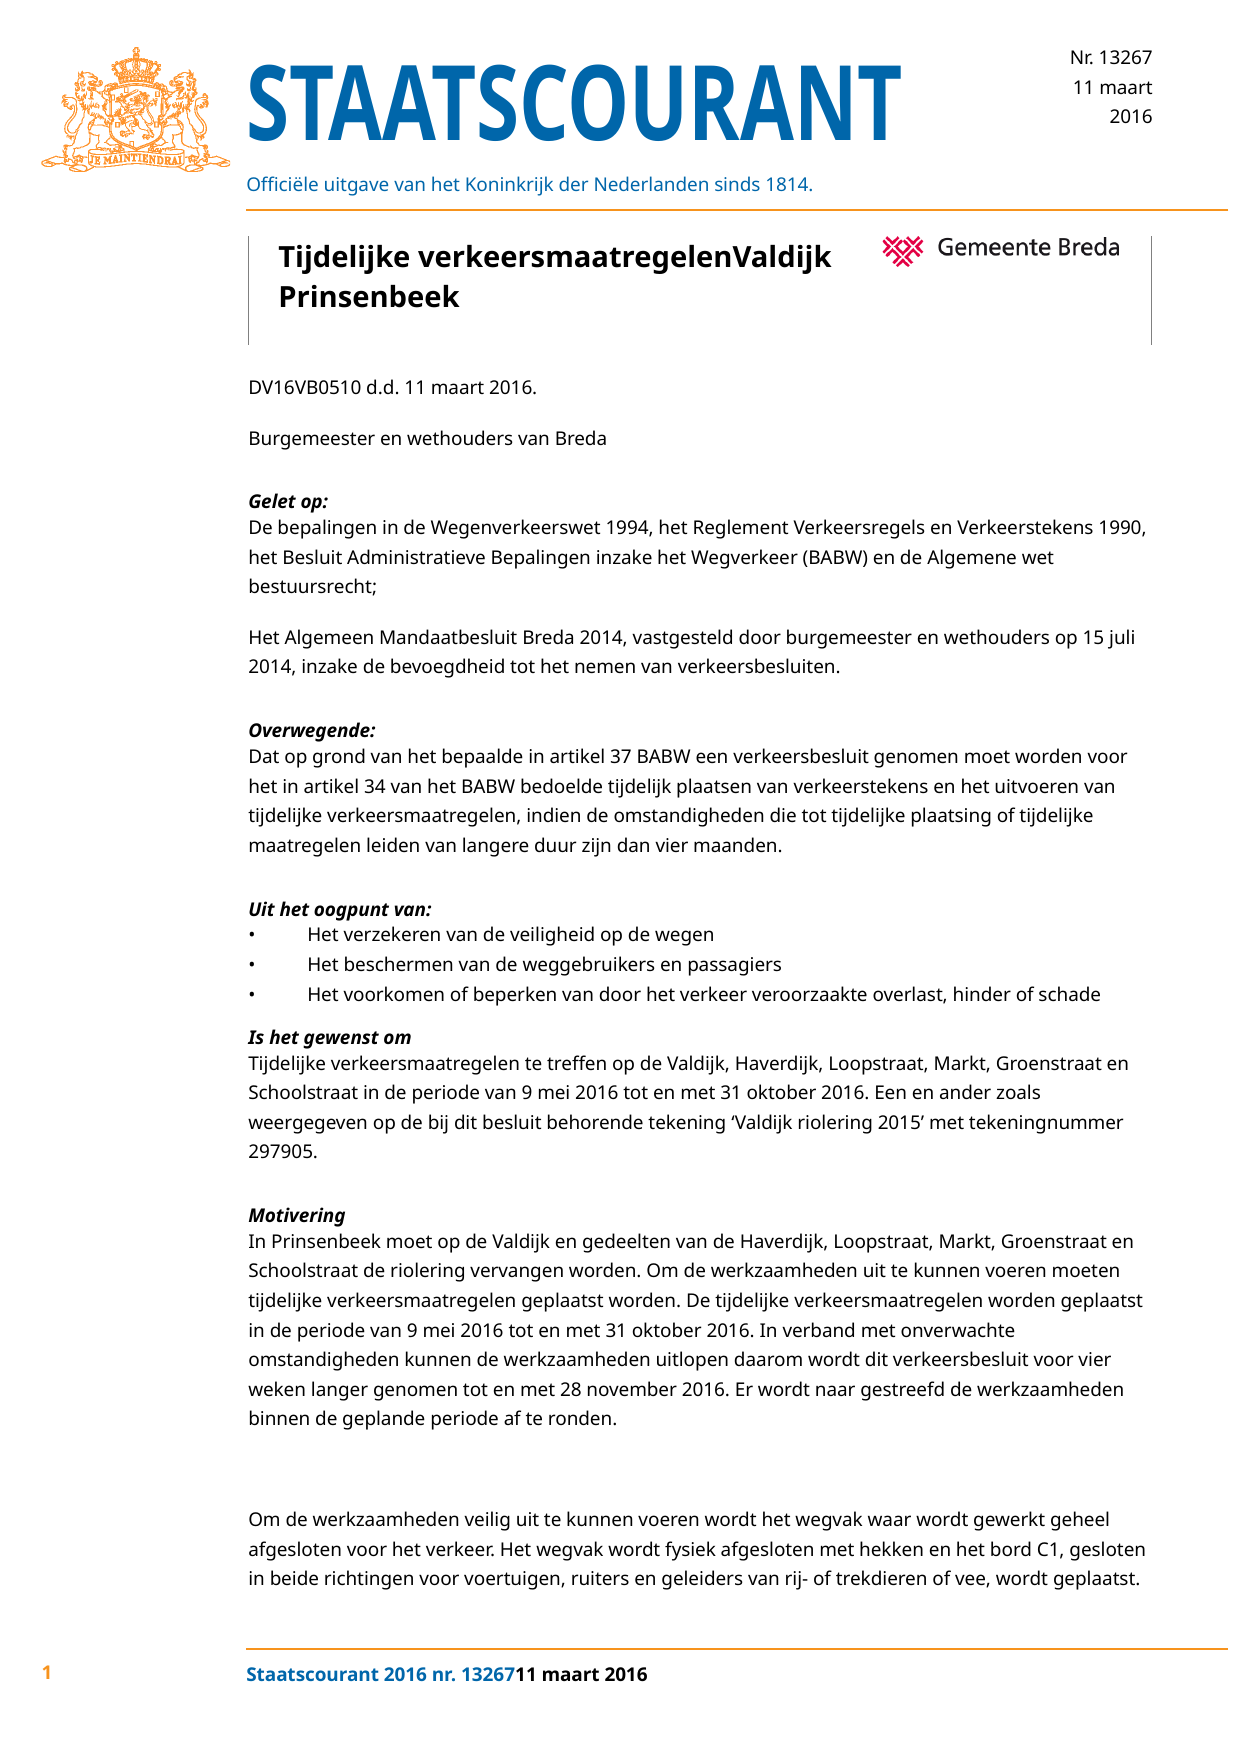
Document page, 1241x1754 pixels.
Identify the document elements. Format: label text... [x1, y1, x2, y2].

text Uit het oogpunt van: [248, 896, 1152, 922]
picture [41, 47, 231, 172]
picture [882, 236, 1119, 267]
text De bepalingen in de Wegenverkeerswet 1994, het Reglement Verkeersregels en Verkeerstekens 1990, het Besluit Administratieve Bepalingen inzake het Wegverkeer (BABW) en de Algemene wet bestuursrecht; [248, 514, 1152, 599]
text DV16VB0510 d.d. 11 maart 2016. [248, 374, 1152, 400]
list Het beschermen van de weggebruikers en passagiers [248, 951, 1152, 977]
text Gelet op: [248, 489, 1152, 514]
text Het Algemeen Mandaatbesluit Breda 2014, vastgesteld door burgemeester en wethouders op 15 juli 2014, inzake de bevoegdheid tot het nemen van verkeersbesluiten. [248, 624, 1152, 679]
table_header Tijdelijke verkeersmaatregelenValdijk Prinsenbeek [249, 236, 850, 345]
text Dat op grond van het bepaalde in artikel 37 BABW een verkeersbesluit genomen moet worden voor het in artikel 34 van het BABW bedoelde tijdelijk plaatsen van verkeerstekens en het uitvoeren van tijdelijke verkeersmaatregelen, indien de omstandigheden die tot tijdelijke plaatsing of tijdelijke maatregelen leiden van langere duur zijn dan vier maanden. [248, 743, 1152, 858]
text Om de werkzaamheden veilig uit te kunnen voeren wordt het wegvak waar wordt gewerkt geheel afgesloten voor het verkeer. Het wegvak wordt fysiek afgesloten met hekken en het bord C1, gesloten in beide richtingen voor voertuigen, ruiters en geleiders van rij- of trekdieren of vee, wordt geplaatst. [248, 1506, 1152, 1591]
text Tijdelijke verkeersmaatregelen te treffen op de Valdijk, Haverdijk, Loopstraat, Markt, Groenstraat en Schoolstraat in de periode van 9 mei 2016 tot en met 31 oktober 2016. Een en ander zoals weergegeven op de bij dit besluit behorende tekening ‘Valdijk riolering 2015’ met tekeningnummer 297905. [248, 1050, 1152, 1164]
text Burgemeester en wethouders van Breda [248, 425, 1152, 450]
text Is het gewenst om [248, 1024, 1152, 1050]
text Motivering [248, 1202, 1152, 1228]
table_header [850, 236, 1151, 345]
list Het verzekeren van de veiligheid op de wegen [248, 922, 1152, 947]
text In Prinsenbeek moet op de Valdijk en gedeelten van de Haverdijk, Loopstraat, Markt, Groenstraat en Schoolstraat de riolering vervangen worden. Om de werkzaamheden uit te kunnen voeren moeten tijdelijke verkeersmaatregelen geplaatst worden. De tijdelijke verkeersmaatregelen worden geplaatst in de periode van 9 mei 2016 tot en met 31 oktober 2016. In verband met onverwachte omstandigheden kunnen de werkzaamheden uitlopen daarom wordt dit verkeersbesluit voor vier weken langer genomen tot en met 28 november 2016. Er wordt naar gestreefd de werkzaamheden binnen de geplande periode af te ronden. [248, 1228, 1152, 1431]
list Het voorkomen of beperken van door het verkeer veroorzaakte overlast, hinder of schade [248, 981, 1152, 1007]
text Overwegende: [248, 717, 1152, 743]
